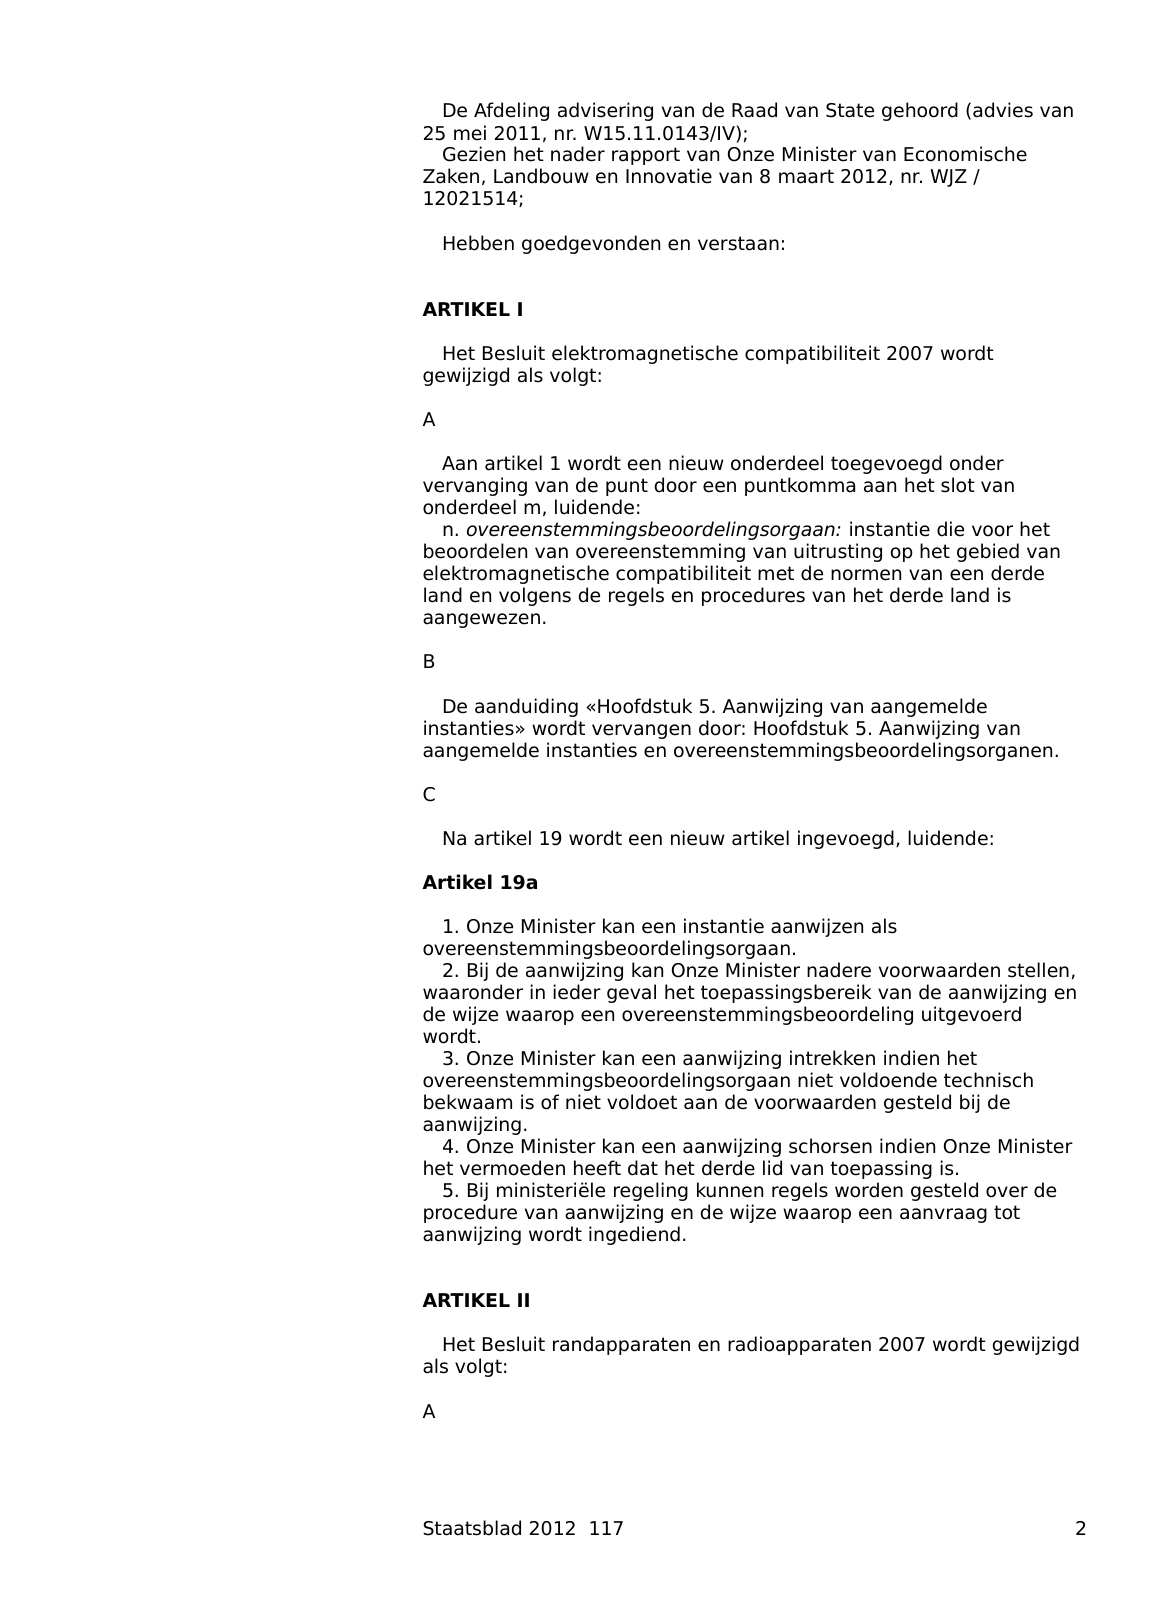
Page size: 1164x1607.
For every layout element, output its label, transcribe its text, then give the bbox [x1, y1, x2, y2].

text A [422, 1401, 1087, 1422]
subtitle ARTIKEL I [422, 299, 1087, 321]
text C [422, 784, 1087, 806]
text De Afdeling advisering van de Raad van State gehoord (advies van 25 mei 2011, nr. W15.11.0143/IV); [422, 100, 1087, 144]
text A [422, 409, 1087, 431]
text 4. Onze Minister kan een aanwijzing schorsen indien Onze Minister het vermoeden heeft dat het derde lid van toepassing is. [422, 1136, 1087, 1180]
subtitle ARTIKEL II [422, 1290, 1087, 1312]
text Het Besluit elektromagnetische compatibiliteit 2007 wordt gewijzigd als volgt: [422, 343, 1087, 387]
text 3. Onze Minister kan een aanwijzing intrekken indien het overeenstemmingsbeoordelingsorgaan niet voldoende technisch bekwaam is of niet voldoet aan de voorwaarden gesteld bij de aanwijzing. [422, 1048, 1087, 1136]
text Hebben goedgevonden en verstaan: [422, 232, 1087, 254]
text B [422, 651, 1087, 673]
text Gezien het nader rapport van Onze Minister van Economische Zaken, Landbouw en Innovatie van 8 maart 2012, nr. WJZ / 12021514; [422, 144, 1087, 210]
text Het Besluit randapparaten en radioapparaten 2007 wordt gewijzigd als volgt: [422, 1334, 1087, 1378]
text 2. Bij de aanwijzing kan Onze Minister nadere voorwaarden stellen, waaronder in ieder geval het toepassingsbereik van de aanwijzing en de wijze waarop een overeenstemmingsbeoordeling uitgevoerd wordt. [422, 960, 1087, 1048]
text Na artikel 19 wordt een nieuw artikel ingevoegd, luidende: [422, 828, 1087, 850]
subtitle Artikel 19a [422, 872, 1087, 894]
text 1. Onze Minister kan een instantie aanwijzen als overeenstemmingsbeoordelingsorgaan. [422, 916, 1087, 960]
text De aanduiding «Hoofdstuk 5. Aanwijzing van aangemelde instanties» wordt vervangen door: Hoofdstuk 5. Aanwijzing van aangemelde instanties en overeenstemmingsbeoordelingsorganen. [422, 696, 1087, 761]
text Aan artikel 1 wordt een nieuw onderdeel toegevoegd onder vervanging van de punt door een puntkomma aan het slot van onderdeel m, luidende: [422, 453, 1087, 519]
text n. overeenstemmingsbeoordelingsorgaan: instantie die voor het beoordelen van overeenstemming van uitrusting op het gebied van elektromagnetische compatibiliteit met de normen van een derde land en volgens de regels en procedures van het derde land is aangewezen. [422, 519, 1087, 629]
text 5. Bij ministeriële regeling kunnen regels worden gesteld over de procedure van aanwijzing en de wijze waarop een aanvraag tot aanwijzing wordt ingediend. [422, 1180, 1087, 1246]
